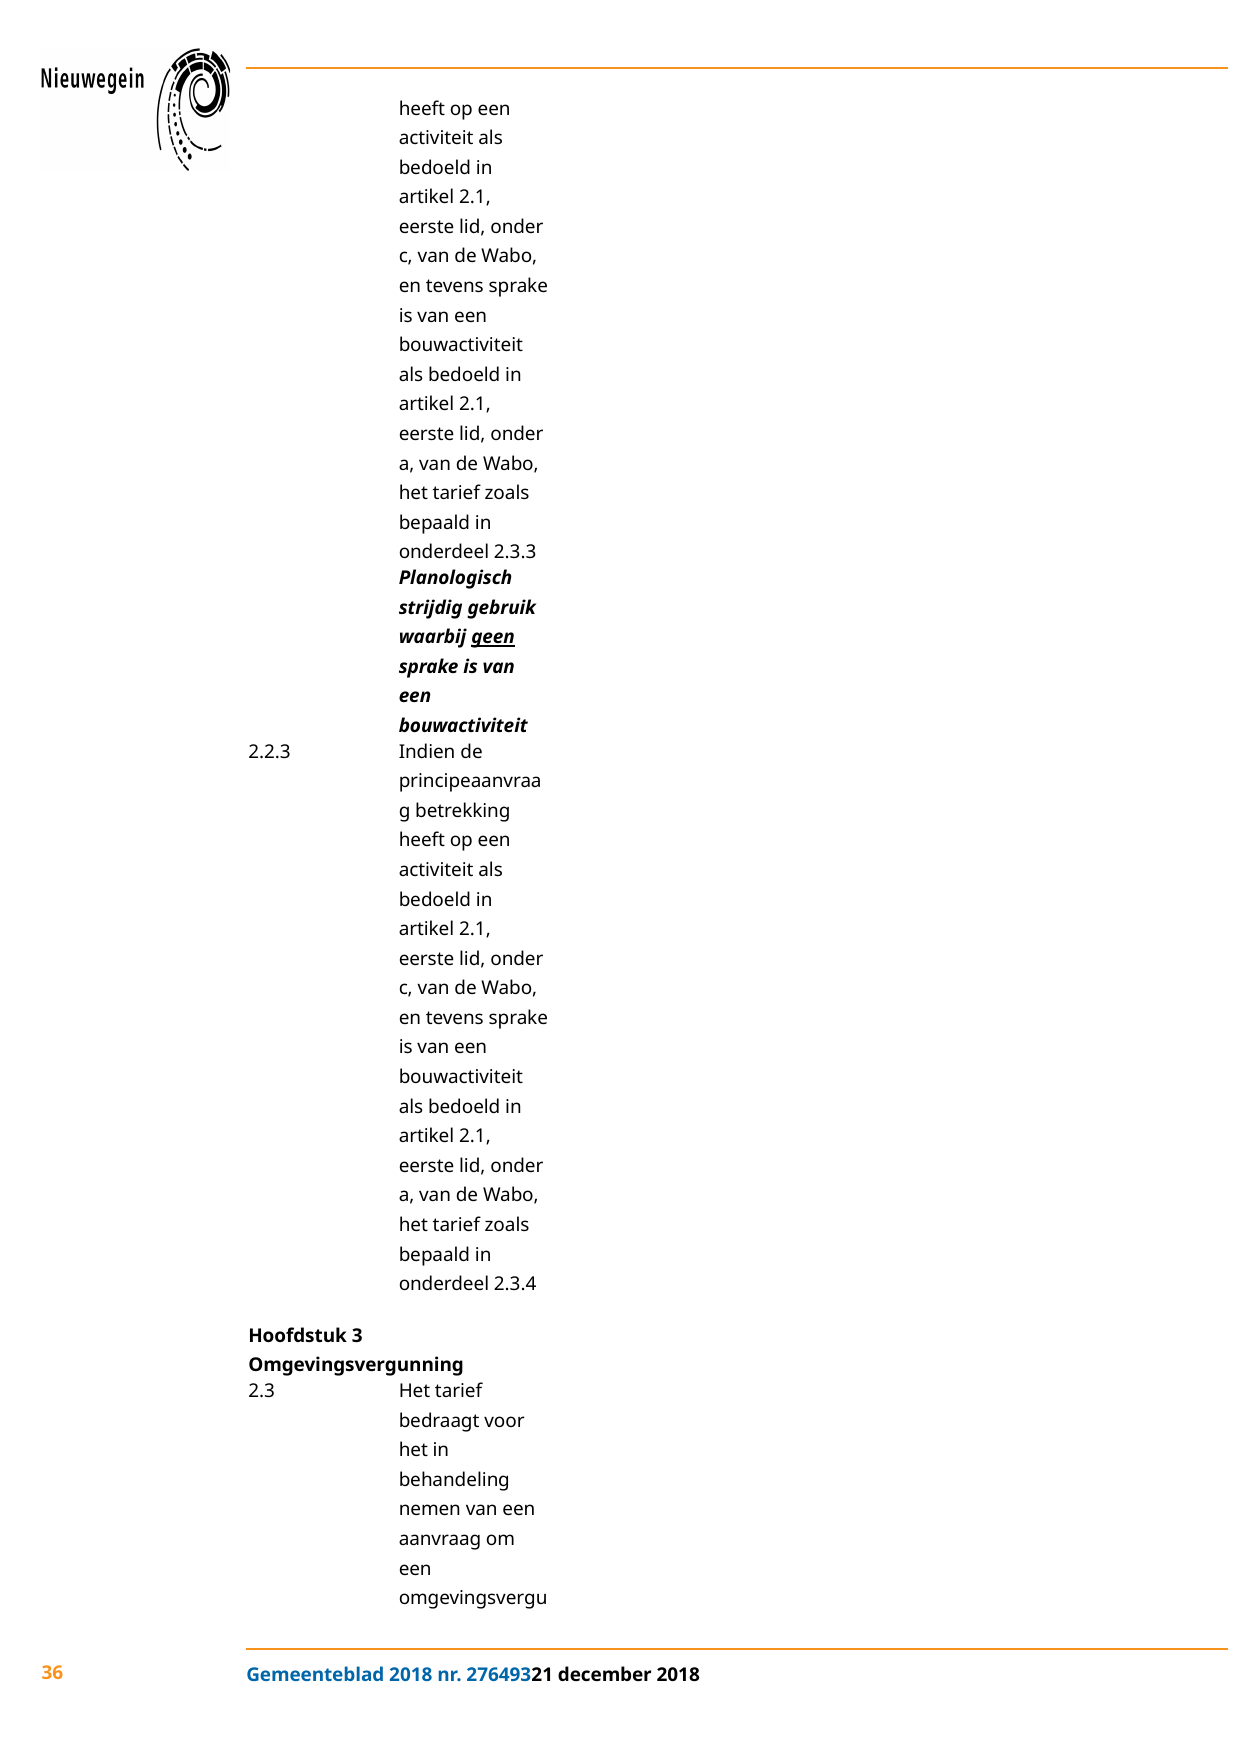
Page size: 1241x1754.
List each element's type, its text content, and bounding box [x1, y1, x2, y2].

table_cell Het tarief bedraagt voor het in behandeling nemen van een aanvraag om een omgevingsvergu [399, 1377, 549, 1610]
table_cell [248, 1296, 398, 1322]
table_cell [549, 1322, 700, 1377]
table_cell Hoofdstuk 3 Omgevingsvergunning [248, 1322, 549, 1377]
table_cell [248, 95, 398, 564]
table_cell [549, 95, 700, 564]
table_cell [248, 564, 398, 738]
table_cell [549, 564, 700, 738]
table_cell heeft op een activiteit als bedoeld in artikel 2.1, eerste lid, onder c, van de Wabo, en tevens sprake is van een bouwactiviteit als bedoeld in artikel 2.1, eerste lid, onder a, van de Wabo, het tarief zoals bepaald in onderdeel 2.3.3 [399, 95, 549, 564]
table_cell 2.2.3 [248, 738, 398, 1296]
table_cell [399, 1296, 549, 1322]
table_cell [549, 1377, 700, 1610]
table_cell Indien de principeaanvraag betrekking heeft op een activiteit als bedoeld in artikel 2.1, eerste lid, onder c, van de Wabo, en tevens sprake is van een bouwactiviteit als bedoeld in artikel 2.1, eerste lid, onder a, van de Wabo, het tarief zoals bepaald in onderdeel 2.3.4 [399, 738, 549, 1296]
table_cell Planologisch strijdig gebruik waarbij geen sprake is van een bouwactiviteit [399, 564, 549, 738]
picture [41, 47, 231, 172]
table_cell [549, 738, 700, 1296]
table_cell 2.3 [248, 1377, 398, 1610]
table_cell [549, 1296, 700, 1322]
